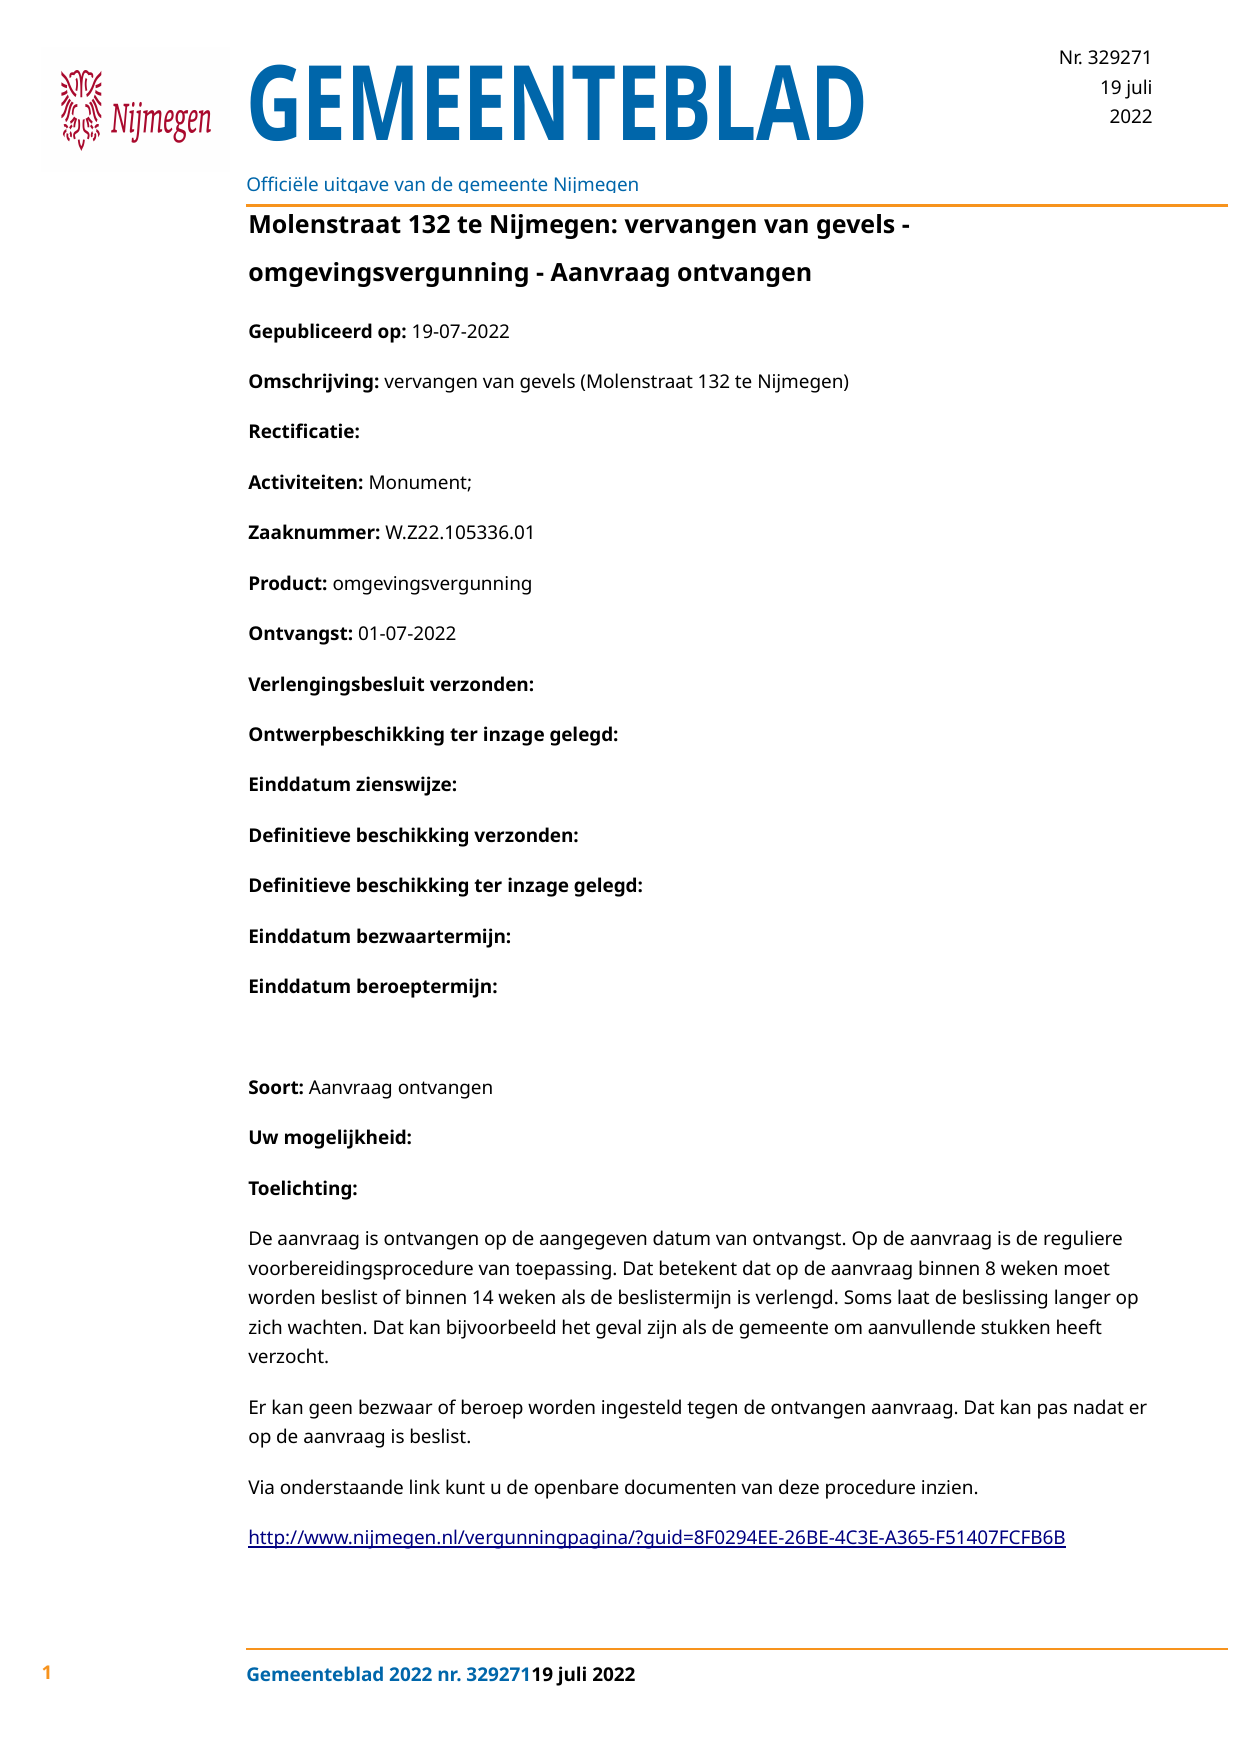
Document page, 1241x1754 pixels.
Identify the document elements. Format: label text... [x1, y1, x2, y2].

text Gepubliceerd op: 19-07-2022 [248, 318, 1152, 344]
text Molenstraat 132 te Nijmegen: vervangen van gevels - omgevingsvergunning - Aanvraag ontvangen [248, 207, 1152, 288]
text Einddatum zienswijze: [248, 772, 1152, 797]
text Rectificatie: [248, 419, 1152, 444]
text De aanvraag is ontvangen op de aangegeven datum van ontvangst. Op de aanvraag is de reguliere voorbereidingsprocedure van toepassing. Dat betekent dat op de aanvraag binnen 8 weken moet worden beslist of binnen 14 weken als de beslistermijn is verlengd. Soms laat de beslissing langer op zich wachten. Dat kan bijvoorbeeld het geval zijn als de gemeente om aanvullende stukken heeft verzocht. [248, 1225, 1152, 1369]
text Zaaknummer: W.Z22.105336.01 [248, 519, 1152, 545]
text Uw mogelijkheid: [248, 1124, 1152, 1150]
text Er kan geen bezwaar of beroep worden ingesteld tegen de ontvangen aanvraag. Dat kan pas nadat er op de aanvraag is beslist. [248, 1394, 1152, 1449]
text Ontwerpbeschikking ter inzage gelegd: [248, 721, 1152, 747]
text Einddatum beroeptermijn: [248, 973, 1152, 999]
text Omschrijving: vervangen van gevels (Molenstraat 132 te Nijmegen) [248, 368, 1152, 394]
text Activiteiten: Monument; [248, 469, 1152, 495]
text Toelichting: [248, 1175, 1152, 1201]
text Definitieve beschikking verzonden: [248, 822, 1152, 848]
text Ontvangst: 01-07-2022 [248, 620, 1152, 646]
text Definitieve beschikking ter inzage gelegd: [248, 872, 1152, 898]
text Verlengingsbesluit verzonden: [248, 671, 1152, 697]
text Einddatum bezwaartermijn: [248, 923, 1152, 949]
text Product: omgevingsvergunning [248, 570, 1152, 596]
text Soort: Aanvraag ontvangen [248, 1074, 1152, 1100]
picture [41, 47, 231, 172]
text Via onderstaande link kunt u de openbare documenten van deze procedure inzien. [248, 1474, 1152, 1500]
text http://www.nijmegen.nl/vergunningpagina/?guid=8F0294EE-26BE-4C3E-A365-F51407FCFB6B [248, 1524, 1152, 1550]
